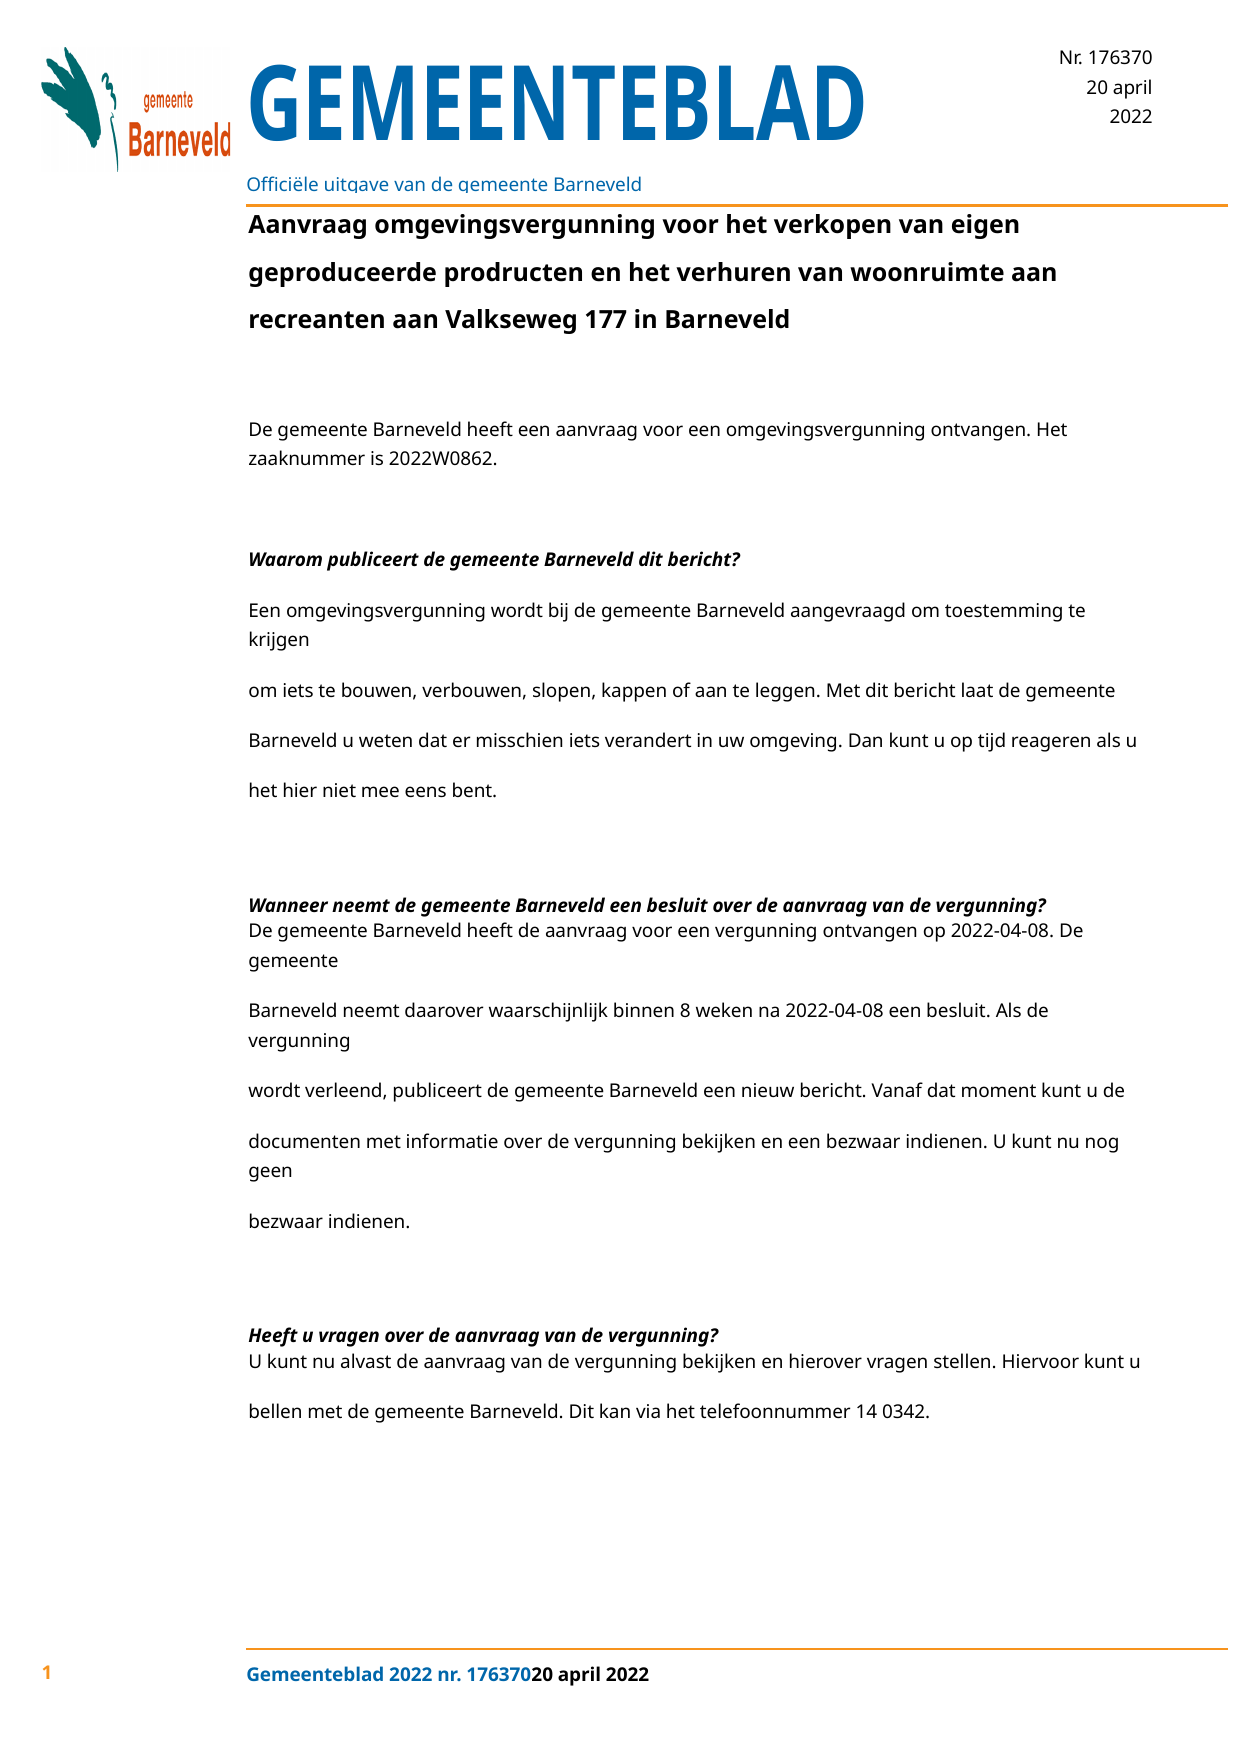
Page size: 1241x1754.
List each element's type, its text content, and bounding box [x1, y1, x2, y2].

text documenten met informatie over de vergunning bekijken en een bezwaar indienen. U kunt nu nog geen [248, 1128, 1152, 1183]
text om iets te bouwen, verbouwen, slopen, kappen of aan te leggen. Met dit bericht laat de gemeente [248, 677, 1152, 702]
text wordt verleend, publiceert de gemeente Barneveld een nieuw bericht. Vanaf dat moment kunt u de [248, 1078, 1152, 1103]
text Wanneer neemt de gemeente Barneveld een besluit over de aanvraag van de vergunning? [248, 892, 1152, 918]
text bellen met de gemeente Barneveld. Dit kan via het telefoonnummer 14 0342. [248, 1399, 1152, 1424]
picture [41, 47, 231, 172]
text het hier niet mee eens bent. [248, 778, 1152, 803]
text De gemeente Barneveld heeft de aanvraag voor een vergunning ontvangen op 2022-04-08. De gemeente [248, 918, 1152, 973]
text Barneveld neemt daarover waarschijnlijk binnen 8 weken na 2022-04-08 een besluit. Als de vergunning [248, 998, 1152, 1053]
text bezwaar indienen. [248, 1208, 1152, 1234]
text U kunt nu alvast de aanvraag van de vergunning bekijken en hierover vragen stellen. Hiervoor kunt u [248, 1348, 1152, 1374]
text Waarom publiceert de gemeente Barneveld dit bericht? [248, 546, 1152, 572]
text Heeft u vragen over de aanvraag van de vergunning? [248, 1322, 1152, 1348]
text De gemeente Barneveld heeft een aanvraag voor een omgevingsvergunning ontvangen. Het zaaknummer is 2022W0862. [248, 416, 1152, 471]
text Een omgevingsvergunning wordt bij de gemeente Barneveld aangevraagd om toestemming te krijgen [248, 597, 1152, 652]
text Aanvraag omgevingsvergunning voor het verkopen van eigen geproduceerde prodructen en het verhuren van woonruimte aan recreanten aan Valkseweg 177 in Barneveld [248, 207, 1152, 336]
text Barneveld u weten dat er misschien iets verandert in uw omgeving. Dan kunt u op tijd reageren als u [248, 727, 1152, 753]
